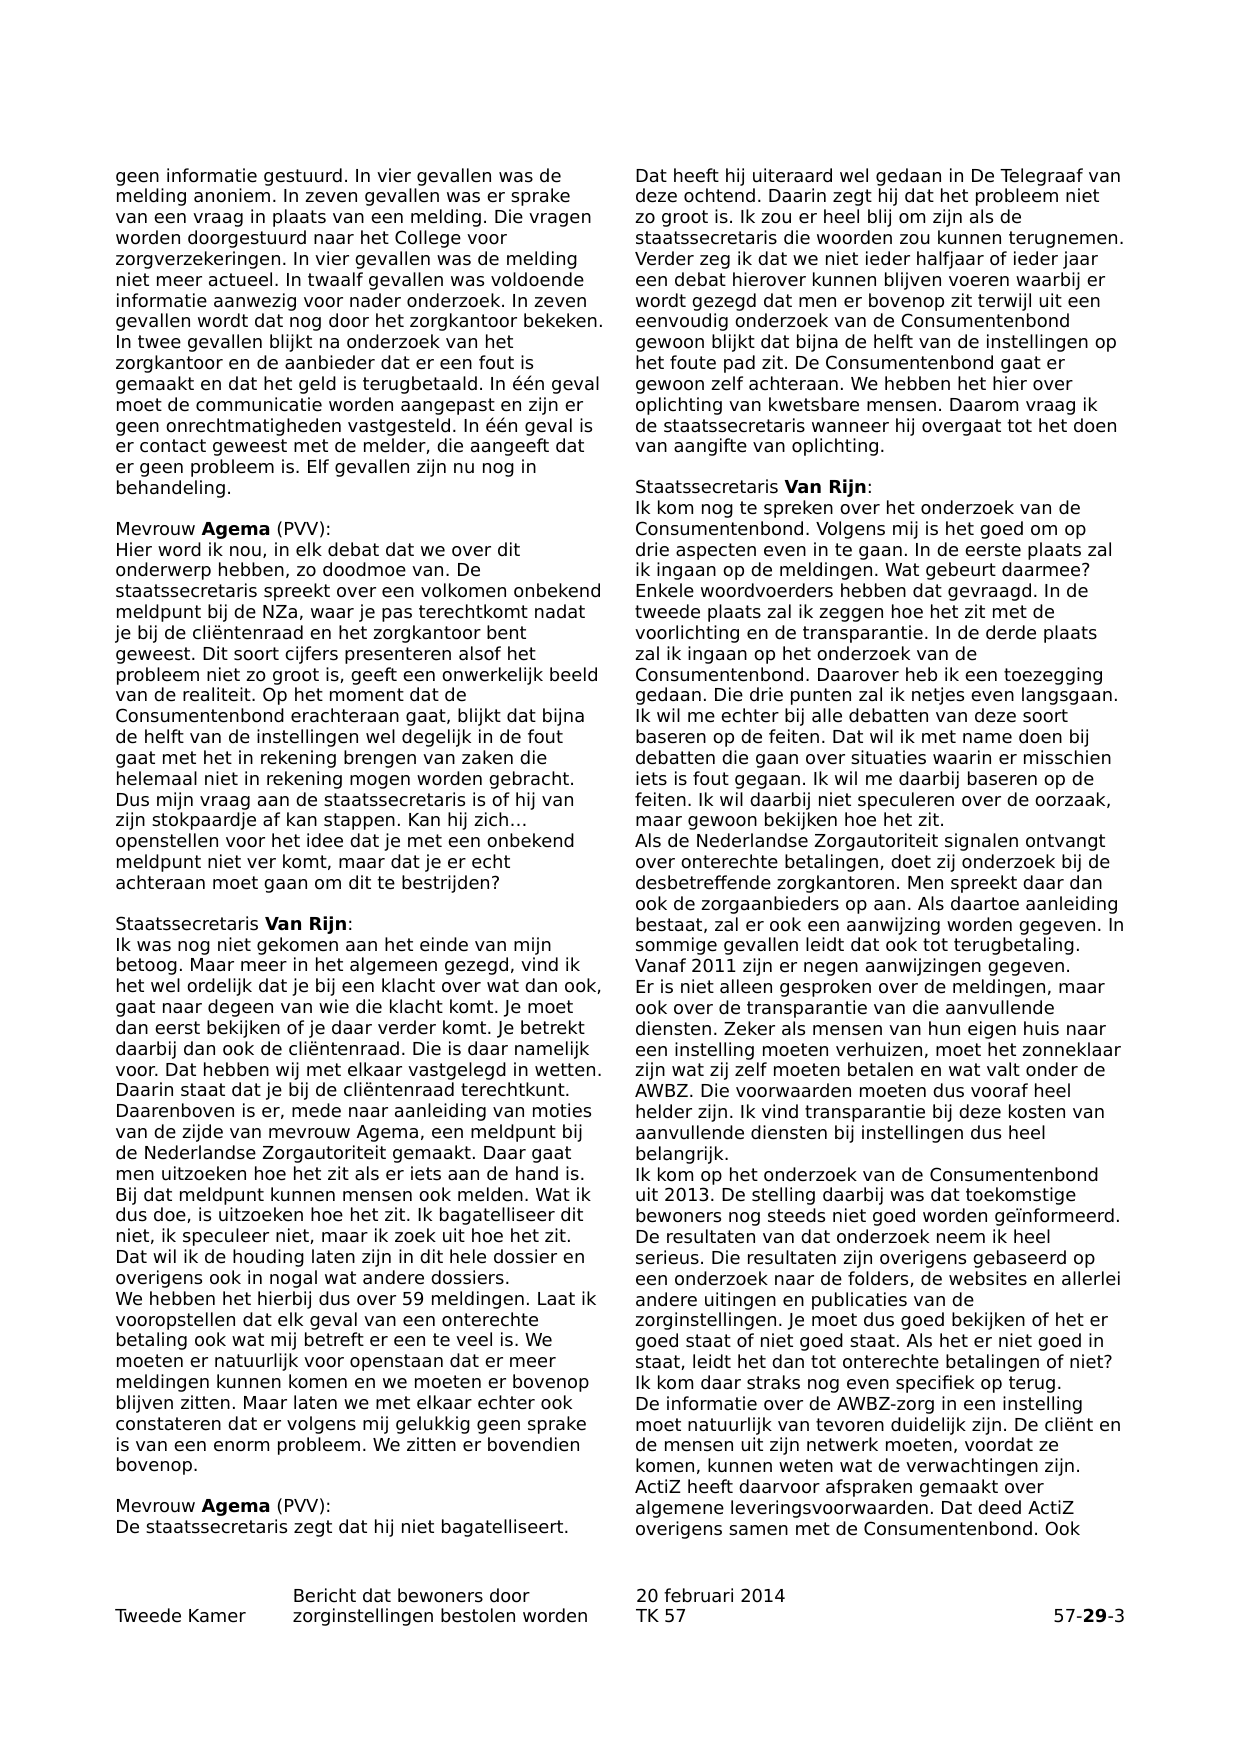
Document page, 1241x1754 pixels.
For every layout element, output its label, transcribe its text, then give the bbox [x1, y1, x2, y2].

text Ik kom nog te spreken over het onderzoek van de Consumentenbond. Volgens mij is het goed om op drie aspecten even in te gaan. In de eerste plaats zal ik ingaan op de meldingen. Wat gebeurt daarmee? Enkele woordvoerders hebben dat gevraagd. In de tweede plaats zal ik zeggen hoe het zit met de voorlichting en de transparantie. In de derde plaats zal ik ingaan op het onderzoek van de Consumentenbond. Daarover heb ik een toezegging gedaan. Die drie punten zal ik netjes even langsgaan. Ik wil me echter bij alle debatten van deze soort baseren op de feiten. Dat wil ik met name doen bij debatten die gaan over situaties waarin er misschien iets is fout gegaan. Ik wil me daarbij baseren op de feiten. Ik wil daarbij niet speculeren over de oorzaak, maar gewoon bekijken hoe het zit. [635, 498, 1125, 831]
text Er is niet alleen gesproken over de meldingen, maar ook over de transparantie van die aanvullende diensten. Zeker als mensen van hun eigen huis naar een instelling moeten verhuizen, moet het zonneklaar zijn wat zij zelf moeten betalen en wat valt onder de AWBZ. Die voorwaarden moeten dus vooraf heel helder zijn. Ik vind transparantie bij deze kosten van aanvullende diensten bij instellingen dus heel belangrijk. [635, 977, 1125, 1164]
text Hier word ik nou, in elk debat dat we over dit onderwerp hebben, zo doodmoe van. De staatssecretaris spreekt over een volkomen onbekend meldpunt bij de NZa, waar je pas terechtkomt nadat je bij de cliëntenraad en het zorgkantoor bent geweest. Dit soort cijfers presenteren alsof het probleem niet zo groot is, geeft een onwerkelijk beeld van de realiteit. Op het moment dat de Consumentenbond erachteraan gaat, blijkt dat bijna de helft van de instellingen wel degelijk in de fout gaat met het in rekening brengen van zaken die helemaal niet in rekening mogen worden gebracht. Dus mijn vraag aan de staatssecretaris is of hij van zijn stokpaardje af kan stappen. Kan hij zich… openstellen voor het idee dat je met een onbekend meldpunt niet ver komt, maar dat je er echt achteraan moet gaan om dit te bestrijden? [115, 539, 605, 893]
text Ik kom op het onderzoek van de Consumentenbond uit 2013. De stelling daarbij was dat toekomstige bewoners nog steeds niet goed worden geïnformeerd. De resultaten van dat onderzoek neem ik heel serieus. Die resultaten zijn overigens gebaseerd op een onderzoek naar de folders, de websites en allerlei andere uitingen en publicaties van de zorginstellingen. Je moet dus goed bekijken of het er goed staat of niet goed staat. Als het er niet goed in staat, leidt het dan tot onterechte betalingen of niet? Ik kom daar straks nog even specifiek op terug. [635, 1164, 1125, 1393]
text geen informatie gestuurd. In vier gevallen was de melding anoniem. In zeven gevallen was er sprake van een vraag in plaats van een melding. Die vragen worden doorgestuurd naar het College voor zorgverzekeringen. In vier gevallen was de melding niet meer actueel. In twaalf gevallen was voldoende informatie aanwezig voor nader onderzoek. In zeven gevallen wordt dat nog door het zorgkantoor bekeken. In twee gevallen blijkt na onderzoek van het zorgkantoor en de aanbieder dat er een fout is gemaakt en dat het geld is terugbetaald. In één geval moet de communicatie worden aangepast en zijn er geen onrechtmatigheden vastgesteld. In één geval is er contact geweest met de melder, die aangeeft dat er geen probleem is. Elf gevallen zijn nu nog in behandeling. [115, 165, 605, 499]
text Mevrouw Agema (PVV): [115, 519, 605, 539]
text De staatssecretaris zegt dat hij niet bagatelliseert. [115, 1517, 605, 1537]
text Ik was nog niet gekomen aan het einde van mijn betoog. Maar meer in het algemeen gezegd, vind ik het wel ordelijk dat je bij een klacht over wat dan ook, gaat naar degeen van wie die klacht komt. Je moet dan eerst bekijken of je daar verder komt. Je betrekt daarbij dan ook de cliëntenraad. Die is daar namelijk voor. Dat hebben wij met elkaar vastgelegd in wetten. Daarin staat dat je bij de cliëntenraad terechtkunt. Daarenboven is er, mede naar aanleiding van moties van de zijde van mevrouw Agema, een meldpunt bij de Nederlandse Zorgautoriteit gemaakt. Daar gaat men uitzoeken hoe het zit als er iets aan de hand is. Bij dat meldpunt kunnen mensen ook melden. Wat ik dus doe, is uitzoeken hoe het zit. Ik bagatelliseer dit niet, ik speculeer niet, maar ik zoek uit hoe het zit. Dat wil ik de houding laten zijn in dit hele dossier en overigens ook in nogal wat andere dossiers. [115, 934, 605, 1288]
text Mevrouw Agema (PVV): [115, 1496, 605, 1517]
text We hebben het hierbij dus over 59 meldingen. Laat ik vooropstellen dat elk geval van een onterechte betaling ook wat mij betreft er een te veel is. We moeten er natuurlijk voor openstaan dat er meer meldingen kunnen komen en we moeten er bovenop blijven zitten. Maar laten we met elkaar echter ook constateren dat er volgens mij gelukkig geen sprake is van een enorm probleem. We zitten er bovendien bovenop. [115, 1288, 605, 1476]
text Dat heeft hij uiteraard wel gedaan in De Telegraaf van deze ochtend. Daarin zegt hij dat het probleem niet zo groot is. Ik zou er heel blij om zijn als de staatssecretaris die woorden zou kunnen terugnemen. [635, 165, 1125, 249]
text Staatssecretaris Van Rijn: [115, 913, 605, 934]
text Als de Nederlandse Zorgautoriteit signalen ontvangt over onterechte betalingen, doet zij onderzoek bij de desbetreffende zorgkantoren. Men spreekt daar dan ook de zorgaanbieders op aan. Als daartoe aanleiding bestaat, zal er ook een aanwijzing worden gegeven. In sommige gevallen leidt dat ook tot terugbetaling. Vanaf 2011 zijn er negen aanwijzingen gegeven. [635, 831, 1125, 977]
text Verder zeg ik dat we niet ieder halfjaar of ieder jaar een debat hierover kunnen blijven voeren waarbij er wordt gezegd dat men er bovenop zit terwijl uit een eenvoudig onderzoek van de Consumentenbond gewoon blijkt dat bijna de helft van de instellingen op het foute pad zit. De Consumentenbond gaat er gewoon zelf achteraan. We hebben het hier over oplichting van kwetsbare mensen. Daarom vraag ik de staatssecretaris wanneer hij overgaat tot het doen van aangifte van oplichting. [635, 249, 1125, 457]
text Staatssecretaris Van Rijn: [635, 477, 1125, 498]
text De informatie over de AWBZ-zorg in een instelling moet natuurlijk van tevoren duidelijk zijn. De cliënt en de mensen uit zijn netwerk moeten, voordat ze komen, kunnen weten wat de verwachtingen zijn. ActiZ heeft daarvoor afspraken gemaakt over algemene leveringsvoorwaarden. Dat deed ActiZ overigens samen met de Consumentenbond. Ook [635, 1393, 1125, 1539]
